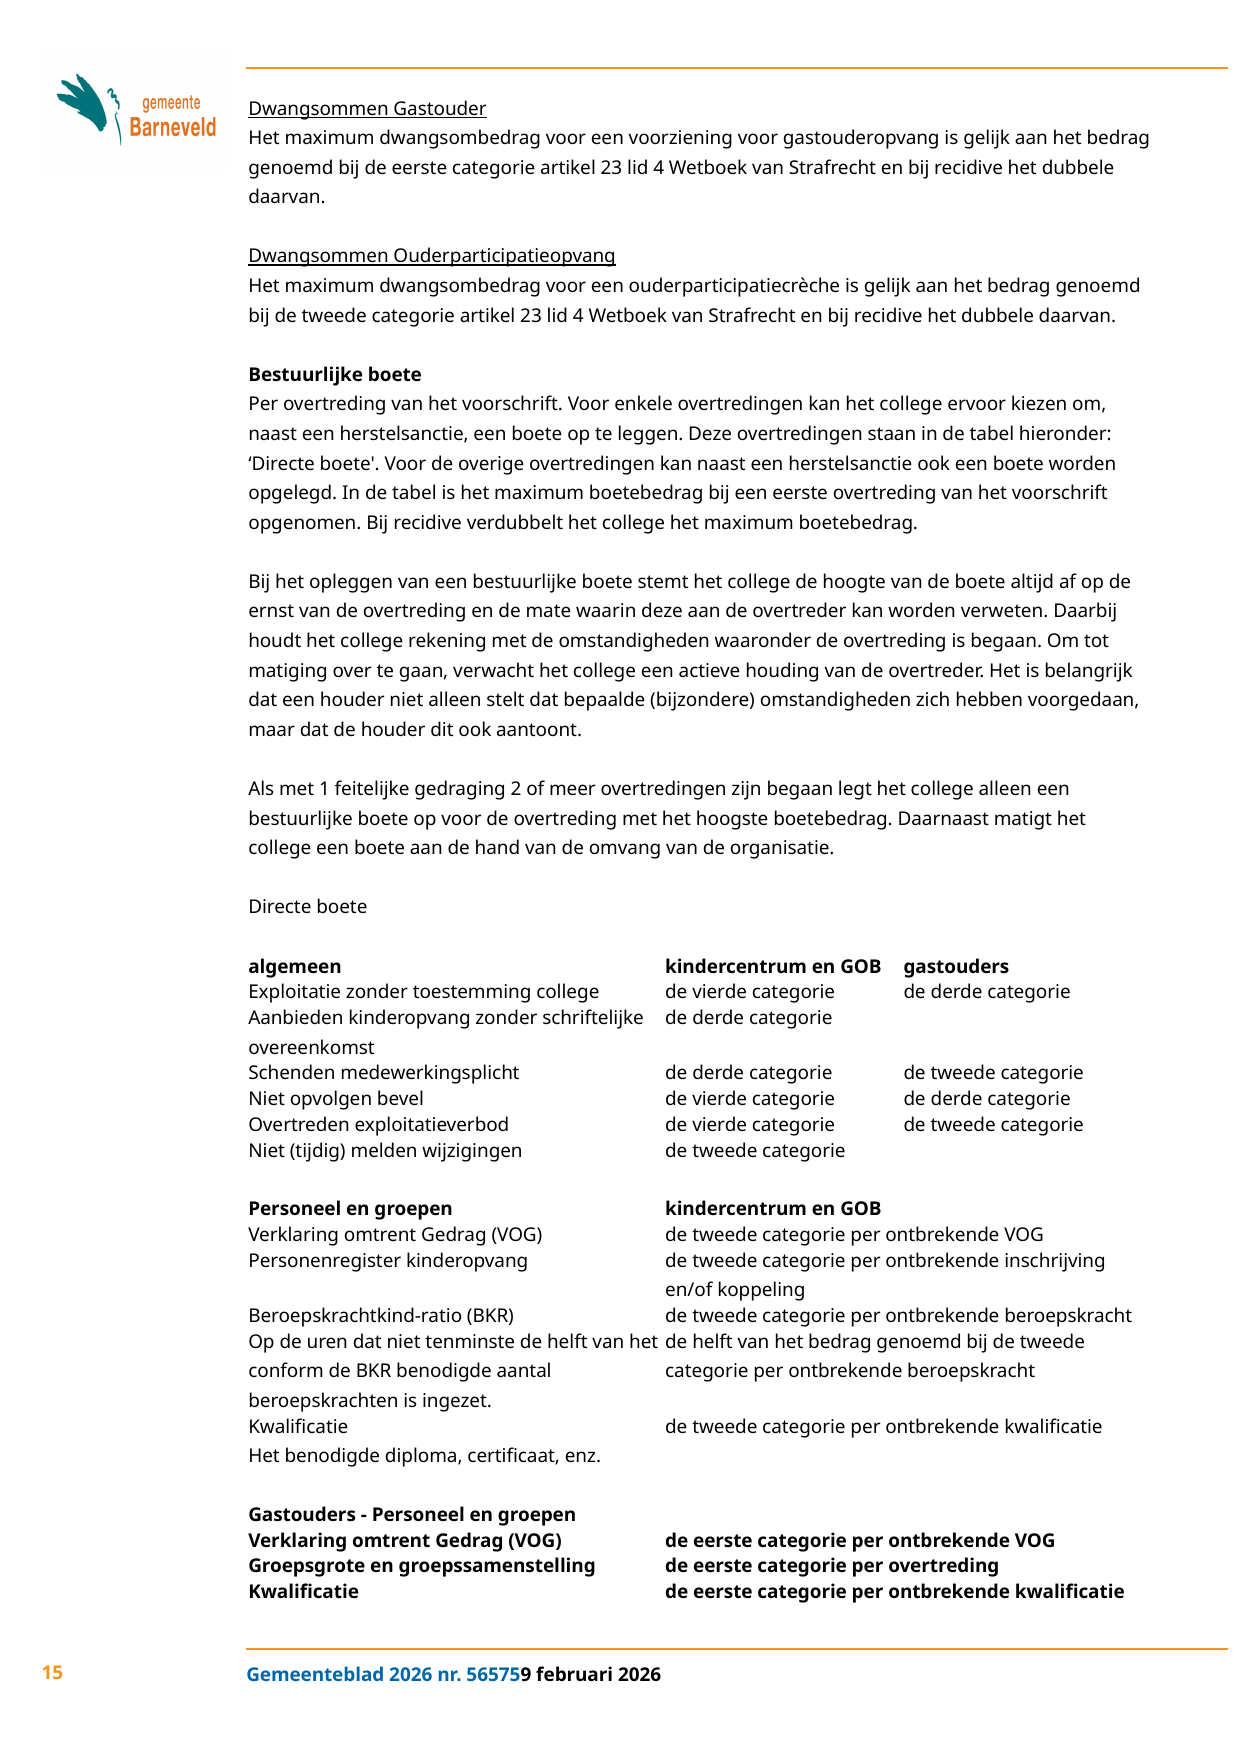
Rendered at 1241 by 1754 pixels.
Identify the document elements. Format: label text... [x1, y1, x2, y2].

table_cell de vierde categorie [665, 979, 903, 1004]
table_header kindercentrum en GOB [665, 1195, 1152, 1221]
table_cell de tweede categorie [903, 1060, 1152, 1085]
table_cell de derde categorie [903, 1085, 1152, 1111]
table_cell Groepsgrote en groepssamenstelling [248, 1553, 665, 1578]
table_cell Niet opvolgen bevel [248, 1085, 665, 1111]
table_cell [903, 1137, 1152, 1162]
table_cell [903, 1004, 1152, 1059]
table_cell de vierde categorie [665, 1085, 903, 1111]
table_cell de eerste categorie per ontbrekende VOG [665, 1527, 1152, 1552]
table_cell Overtreden exploitatieverbod [248, 1111, 665, 1137]
table_cell de tweede categorie [665, 1137, 903, 1162]
table_cell Verklaring omtrent Gedrag (VOG) [248, 1221, 665, 1247]
text Het maximum dwangsombedrag voor een voorziening voor gastouderopvang is gelijk aan het bedrag genoemd bij de eerste categorie artikel 23 lid 4 Wetboek van Strafrecht en bij recidive het dubbele daarvan. [248, 124, 1152, 209]
table_cell Kwalificatie Het benodigde diploma, certificaat, enz. [248, 1413, 665, 1468]
table_cell Verklaring omtrent Gedrag (VOG) [248, 1527, 665, 1552]
table_header Personeel en groepen [248, 1195, 665, 1221]
table_cell de tweede categorie per ontbrekende beroepskracht [665, 1302, 1152, 1328]
text Bij het opleggen van een bestuurlijke boete stemt het college de hoogte van de boete altijd af op de ernst van de overtreding en de mate waarin deze aan de overtreder kan worden verweten. Daarbij houdt het college rekening met de omstandigheden waaronder de overtreding is begaan. Om tot matiging over te gaan, verwacht het college een actieve houding van de overtreder. Het is belangrijk dat een houder niet alleen stelt dat bepaalde (bijzondere) omstandigheden zich hebben voorgedaan, maar dat de houder dit ook aantoont. [248, 568, 1152, 742]
table_cell de eerste categorie per ontbrekende kwalificatie [665, 1578, 1152, 1604]
table_cell de tweede categorie [903, 1111, 1152, 1137]
table_header algemeen [248, 953, 665, 978]
table_cell de helft van het bedrag genoemd bij de tweede categorie per ontbrekende beroepskracht [665, 1328, 1152, 1413]
text Bestuurlijke boete [248, 361, 1152, 387]
text Het maximum dwangsombedrag voor een ouderparticipatiecrèche is gelijk aan het bedrag genoemd bij de tweede categorie artikel 23 lid 4 Wetboek van Strafrecht en bij recidive het dubbele daarvan. [248, 272, 1152, 328]
table_cell Aanbieden kinderopvang zonder schriftelijke overeenkomst [248, 1004, 665, 1059]
table_cell de derde categorie [903, 979, 1152, 1004]
picture [41, 47, 231, 172]
table_cell de tweede categorie per ontbrekende inschrijving en/of koppeling [665, 1247, 1152, 1302]
text Als met 1 feitelijke gedraging 2 of meer overtredingen zijn begaan legt het college alleen een bestuurlijke boete op voor de overtreding met het hoogste boetebedrag. Daarnaast matigt het college een boete aan de hand van de omvang van de organisatie. [248, 775, 1152, 860]
table_cell de derde categorie [665, 1060, 903, 1085]
table_cell Schenden medewerkingsplicht [248, 1060, 665, 1085]
table_cell de tweede categorie per ontbrekende VOG [665, 1221, 1152, 1247]
table_cell Exploitatie zonder toestemming college [248, 979, 665, 1004]
table_header gastouders [903, 953, 1152, 978]
table_cell de tweede categorie per ontbrekende kwalificatie [665, 1413, 1152, 1468]
table_cell Personenregister kinderopvang [248, 1247, 665, 1302]
text Directe boete [248, 893, 1152, 919]
text Dwangsommen Ouderparticipatieopvang [248, 243, 1152, 268]
table_cell Op de uren dat niet tenminste de helft van het conform de BKR benodigde aantal beroepskrachten is ingezet. [248, 1328, 665, 1413]
text Per overtreding van het voorschrift. Voor enkele overtredingen kan het college ervoor kiezen om, naast een herstelsanctie, een boete op te leggen. Deze overtredingen staan in de tabel hieronder: ‘Directe boete'. Voor de overige overtredingen kan naast een herstelsanctie ook een boete worden opgelegd. In de tabel is het maximum boetebedrag bij een eerste overtreding van het voorschrift opgenomen. Bij recidive verdubbelt het college het maximum boetebedrag. [248, 391, 1152, 535]
text Dwangsommen Gastouder [248, 95, 1152, 121]
table_cell Kwalificatie [248, 1578, 665, 1604]
table_cell Beroepskrachtkind-ratio (BKR) [248, 1302, 665, 1328]
table_cell de eerste categorie per overtreding [665, 1553, 1152, 1578]
table_cell Niet (tijdig) melden wijzigingen [248, 1137, 665, 1162]
table_header kindercentrum en GOB [665, 953, 903, 978]
table_cell de vierde categorie [665, 1111, 903, 1137]
table_header Gastouders - Personeel en groepen [248, 1501, 1152, 1527]
table_cell de derde categorie [665, 1004, 903, 1059]
